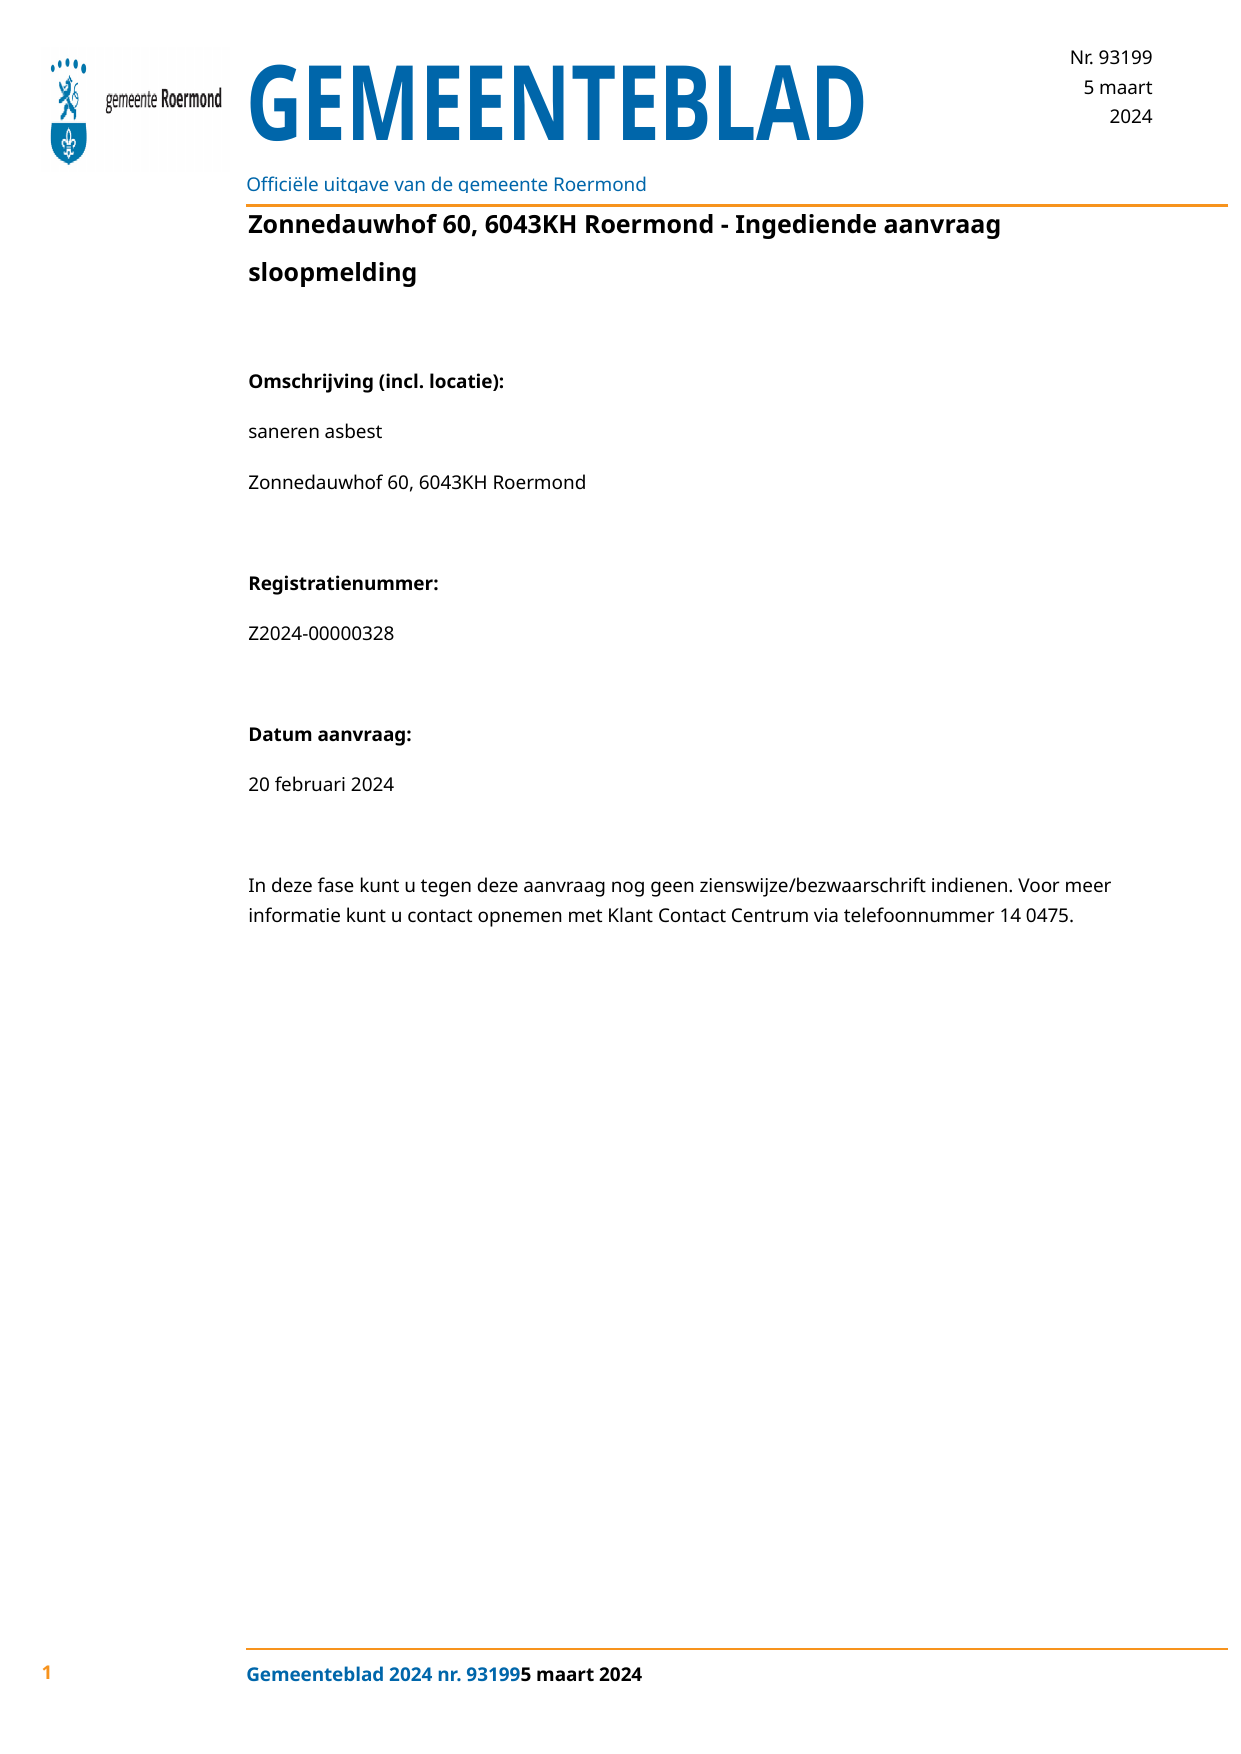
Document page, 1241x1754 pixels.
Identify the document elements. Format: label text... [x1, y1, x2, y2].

text Registratienummer: [248, 570, 1152, 596]
text In deze fase kunt u tegen deze aanvraag nog geen zienswijze/bezwaarschrift indienen. Voor meer informatie kunt u contact opnemen met Klant Contact Centrum via telefoonnummer 14 0475. [248, 872, 1152, 928]
text Zonnedauwhof 60, 6043KH Roermond - Ingediende aanvraag sloopmelding [248, 207, 1152, 288]
text Omschrijving (incl. locatie): [248, 368, 1152, 394]
text 20 februari 2024 [248, 772, 1152, 797]
text saneren asbest [248, 419, 1152, 444]
text Datum aanvraag: [248, 721, 1152, 747]
text Z2024-00000328 [248, 620, 1152, 646]
text Zonnedauwhof 60, 6043KH Roermond [248, 469, 1152, 495]
picture [41, 47, 231, 172]
